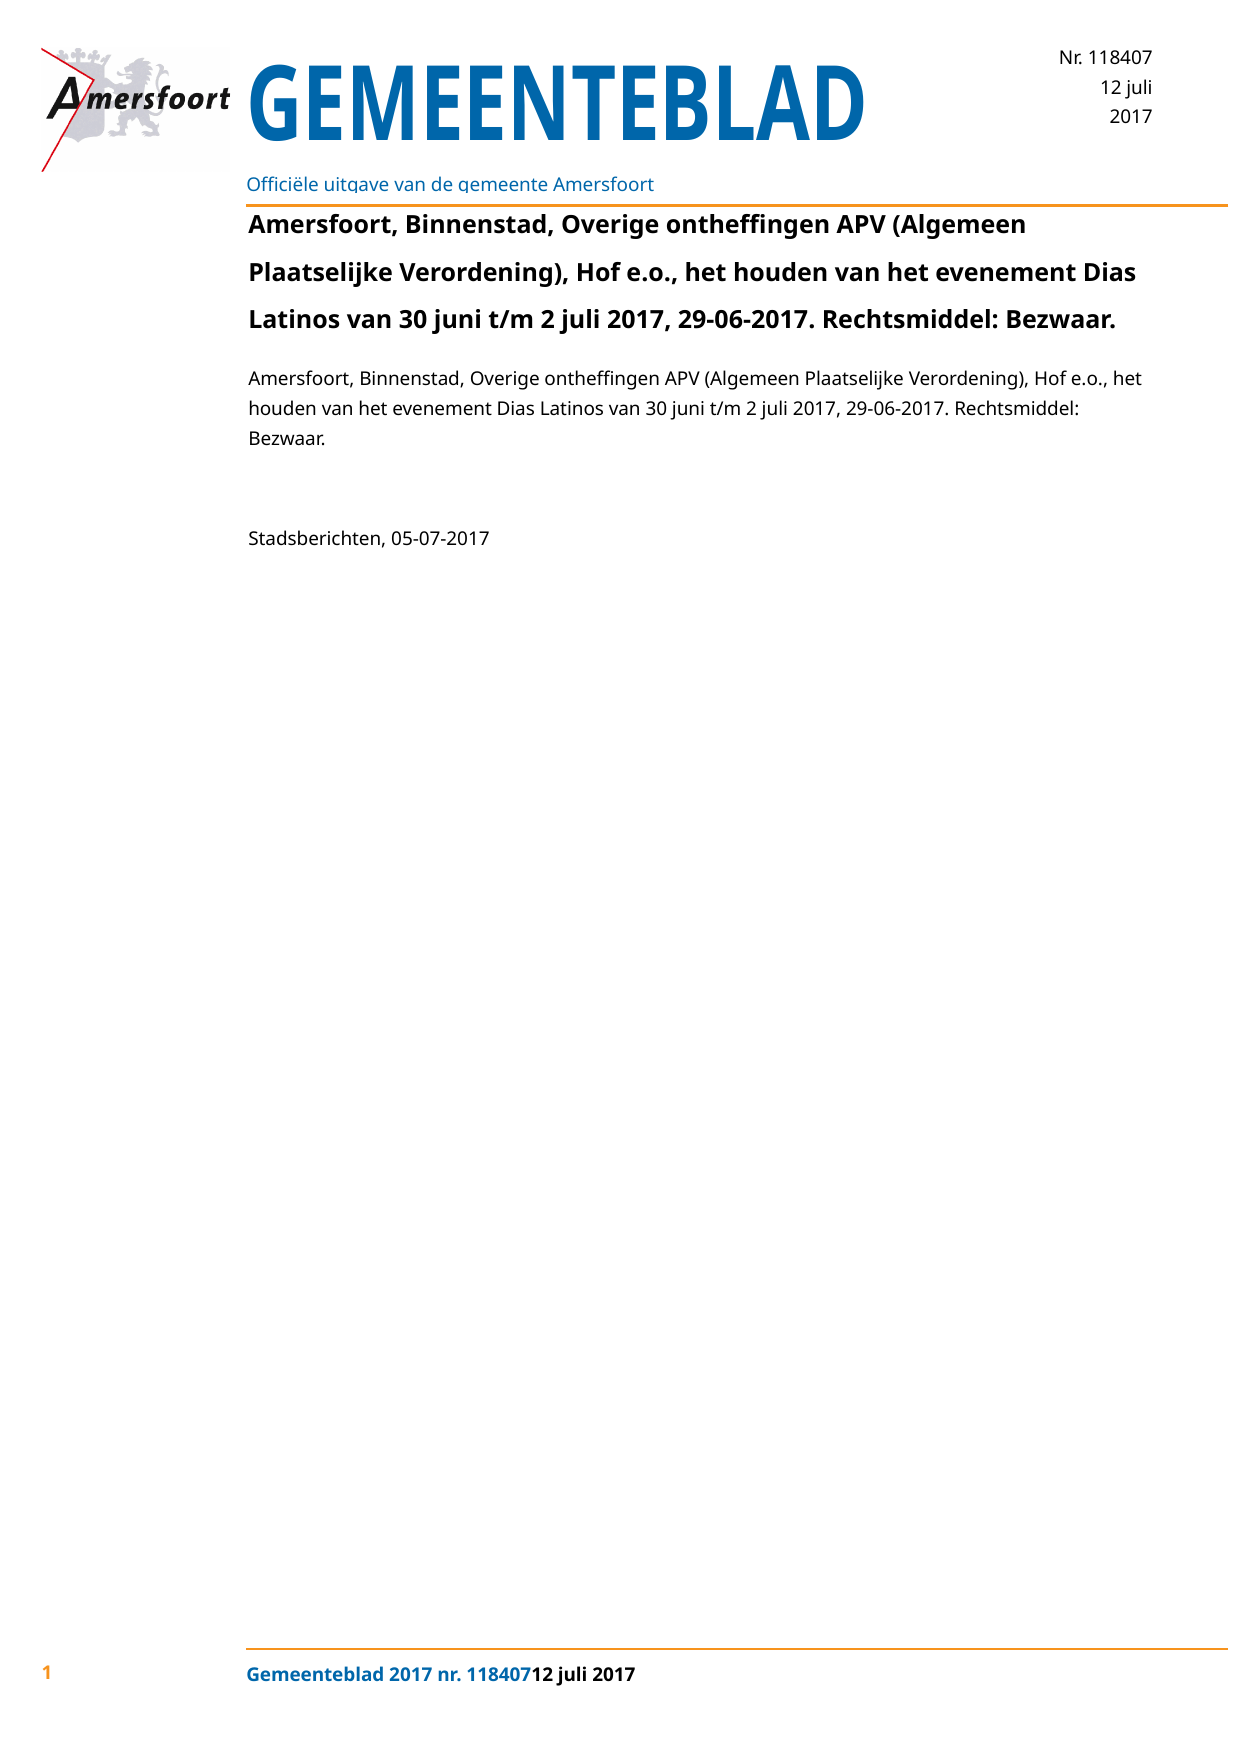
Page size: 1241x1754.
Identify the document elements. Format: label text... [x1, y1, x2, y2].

text Stadsberichten, 05-07-2017 [248, 526, 1152, 551]
text Amersfoort, Binnenstad, Overige ontheffingen APV (Algemeen Plaatselijke Verordening), Hof e.o., het houden van het evenement Dias Latinos van 30 juni t/m 2 juli 2017, 29-06-2017. Rechtsmiddel: Bezwaar. [248, 366, 1152, 450]
picture [41, 47, 231, 172]
text Amersfoort, Binnenstad, Overige ontheffingen APV (Algemeen Plaatselijke Verordening), Hof e.o., het houden van het evenement Dias Latinos van 30 juni t/m 2 juli 2017, 29-06-2017. Rechtsmiddel: Bezwaar. [248, 207, 1152, 336]
